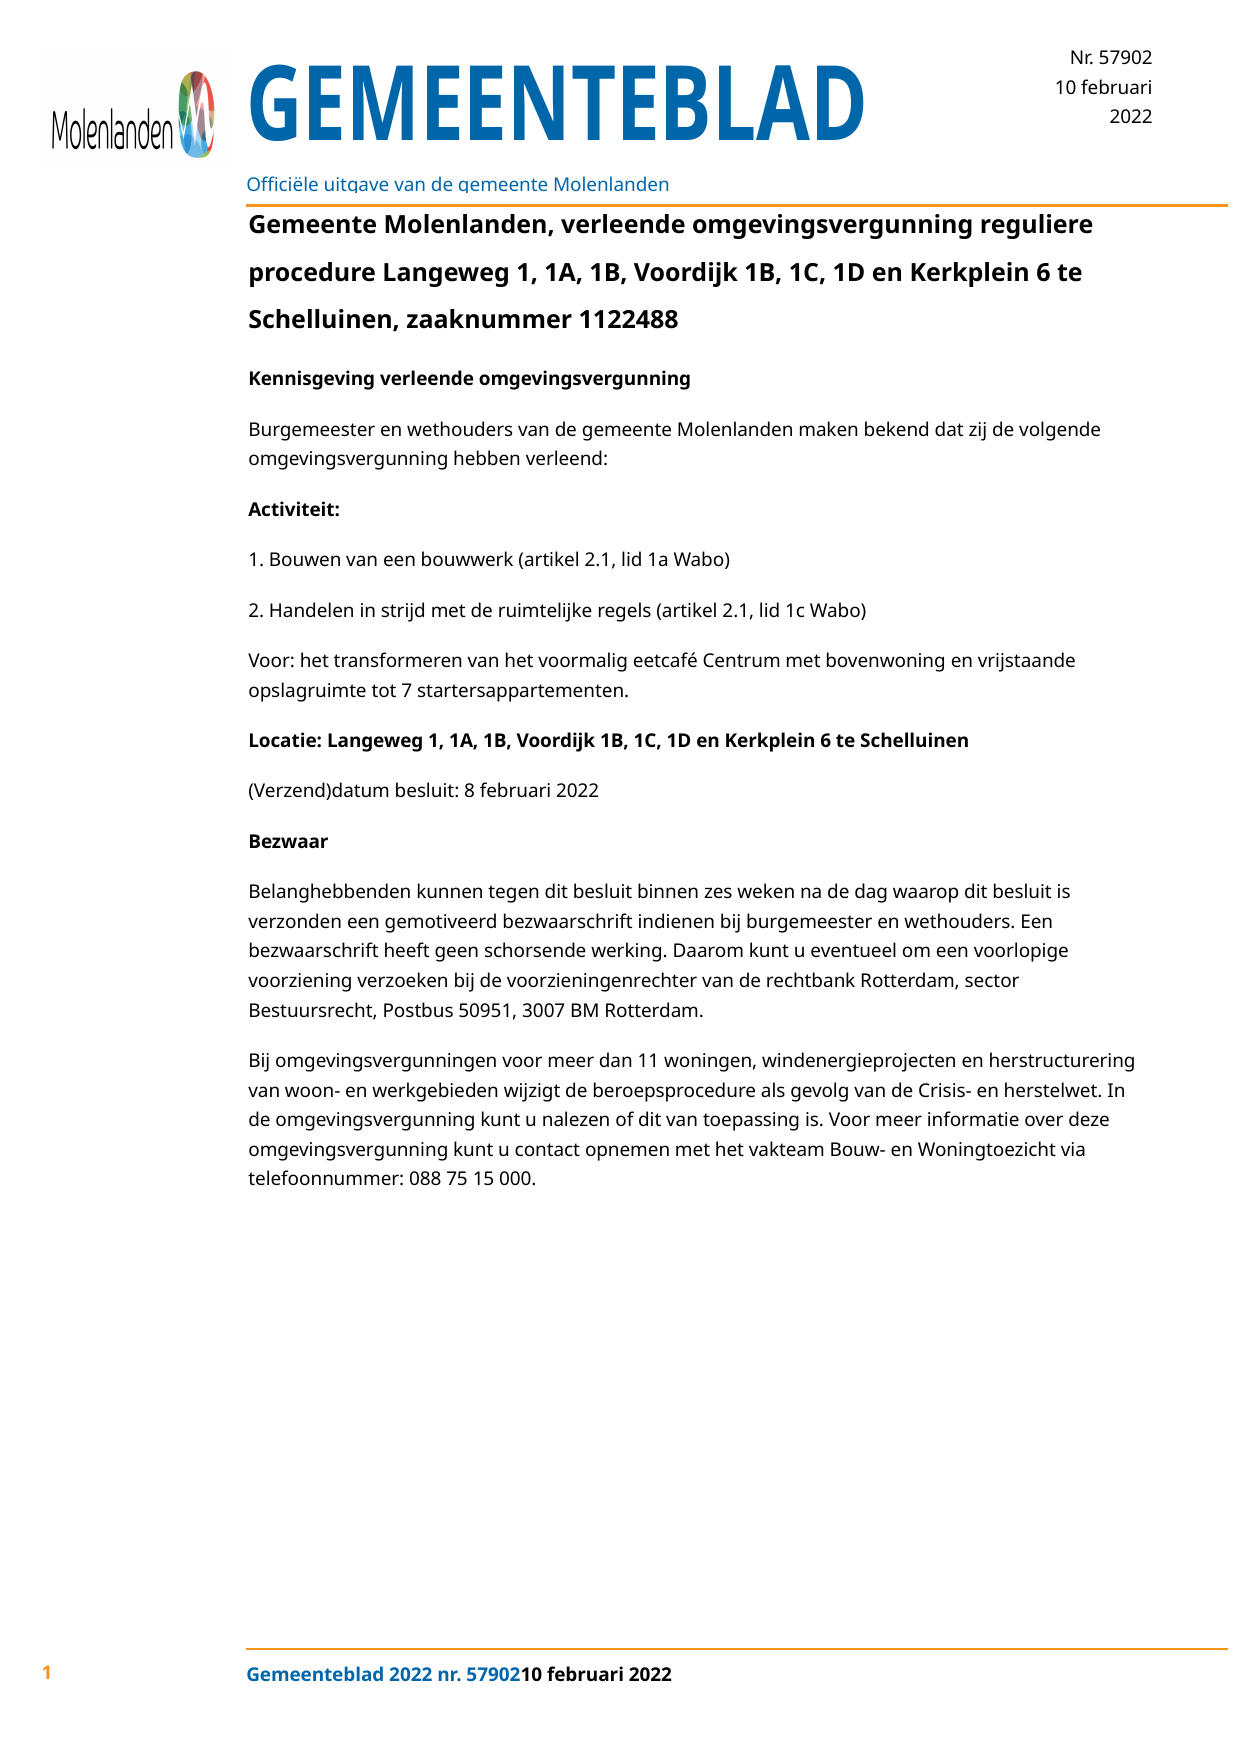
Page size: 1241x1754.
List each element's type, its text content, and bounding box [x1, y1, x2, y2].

text (Verzend)datum besluit: 8 februari 2022 [248, 778, 1152, 803]
text Bezwaar [248, 828, 1152, 854]
text Kennisgeving verleende omgevingsvergunning [248, 366, 1152, 391]
text Bij omgevingsvergunningen voor meer dan 11 woningen, windenergieprojecten en herstructurering van woon- en werkgebieden wijzigt de beroepsprocedure als gevolg van de Crisis- en herstelwet. In de omgevingsvergunning kunt u nalezen of dit van toepassing is. Voor meer informatie over deze omgevingsvergunning kunt u contact opnemen met het vakteam Bouw- en Woningtoezicht via telefoonnummer: 088 75 15 000. [248, 1047, 1152, 1191]
text Belanghebbenden kunnen tegen dit besluit binnen zes weken na de dag waarop dit besluit is verzonden een gemotiveerd bezwaarschrift indienen bij burgemeester en wethouders. Een bezwaarschrift heeft geen schorsende werking. Daarom kunt u eventueel om een voorlopige voorziening verzoeken bij de voorzieningenrechter van de rechtbank Rotterdam, sector Bestuursrecht, Postbus 50951, 3007 BM Rotterdam. [248, 878, 1152, 1022]
text Burgemeester en wethouders van de gemeente Molenlanden maken bekend dat zij de volgende omgevingsvergunning hebben verleend: [248, 416, 1152, 471]
text Activiteit: [248, 496, 1152, 522]
picture [41, 47, 231, 172]
text Gemeente Molenlanden, verleende omgevingsvergunning reguliere procedure Langeweg 1, 1A, 1B, Voordijk 1B, 1C, 1D en Kerkplein 6 te Schelluinen, zaaknummer 1122488 [248, 207, 1152, 336]
text 2. Handelen in strijd met de ruimtelijke regels (artikel 2.1, lid 1c Wabo) [248, 597, 1152, 622]
text 1. Bouwen van een bouwwerk (artikel 2.1, lid 1a Wabo) [248, 546, 1152, 572]
text Voor: het transformeren van het voormalig eetcafé Centrum met bovenwoning en vrijstaande opslagruimte tot 7 startersappartementen. [248, 647, 1152, 702]
text Locatie: Langeweg 1, 1A, 1B, Voordijk 1B, 1C, 1D en Kerkplein 6 te Schelluinen [248, 727, 1152, 753]
